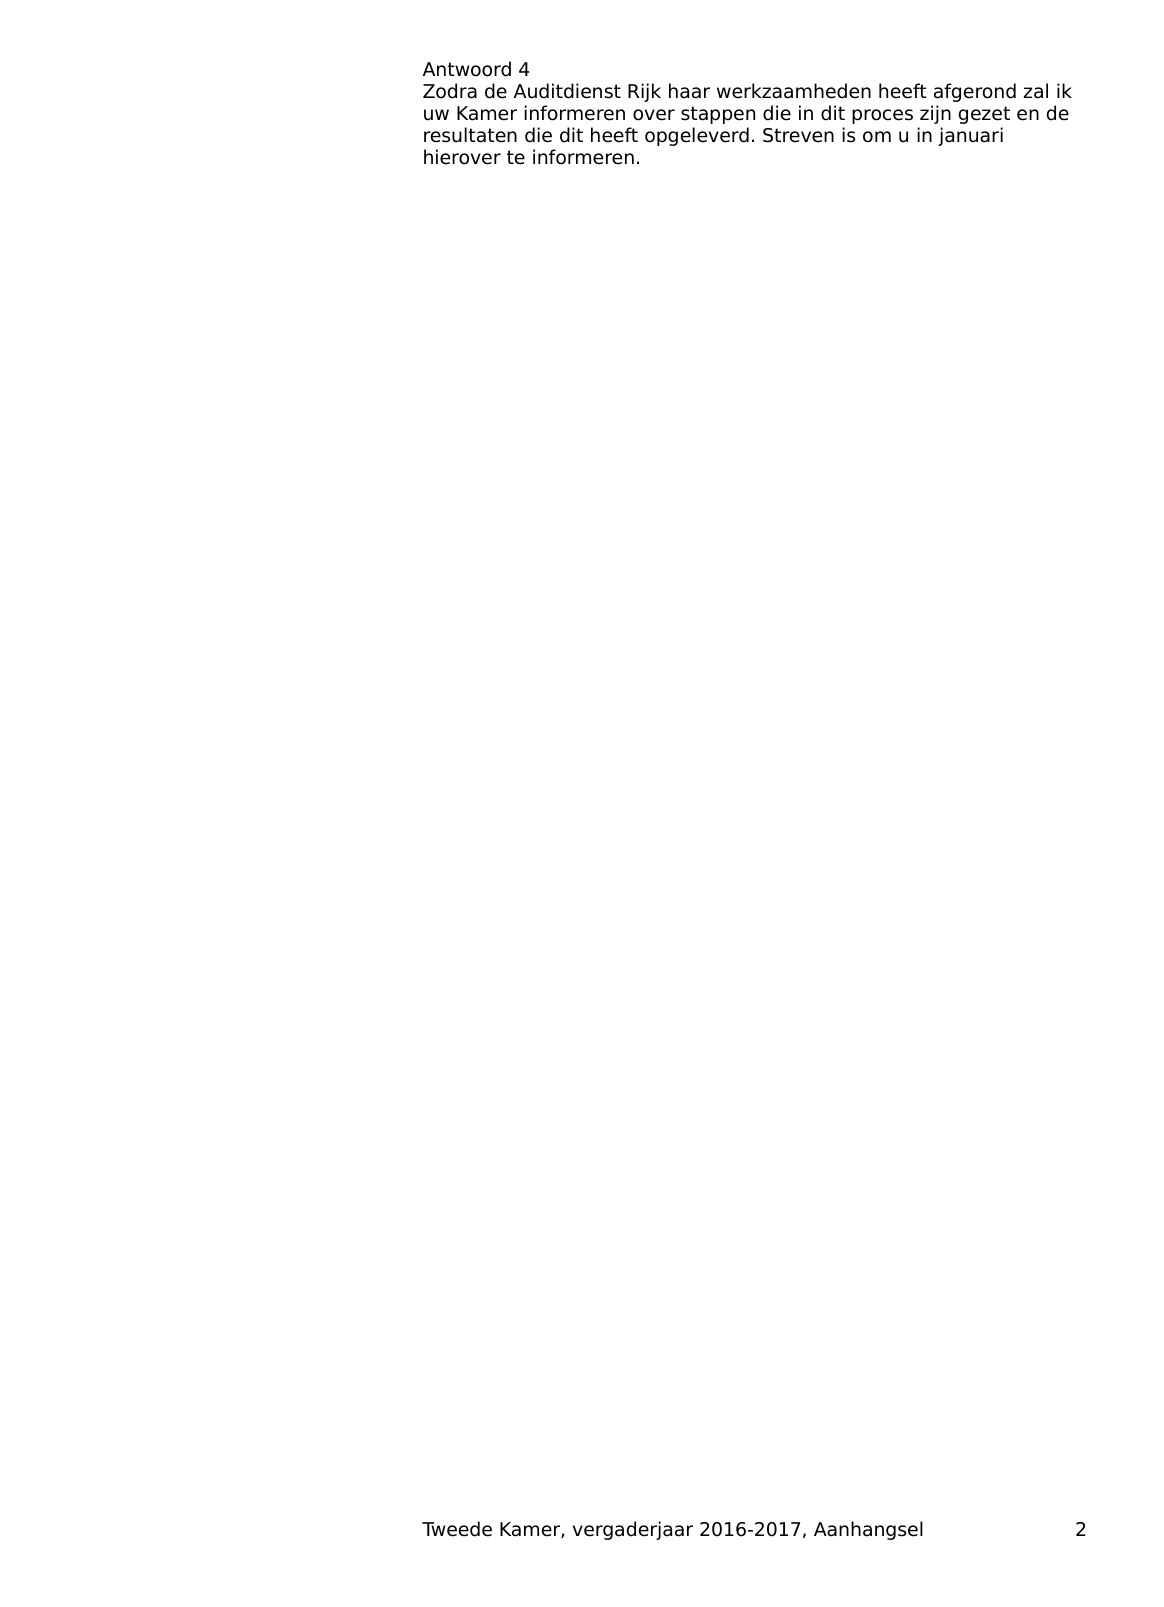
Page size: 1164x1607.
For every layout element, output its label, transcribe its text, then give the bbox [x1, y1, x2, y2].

text Zodra de Auditdienst Rijk haar werkzaamheden heeft afgerond zal ik uw Kamer informeren over stappen die in dit proces zijn gezet en de resultaten die dit heeft opgeleverd. Streven is om u in januari hierover te informeren. [422, 81, 1087, 169]
text Antwoord 4 [422, 59, 1087, 81]
